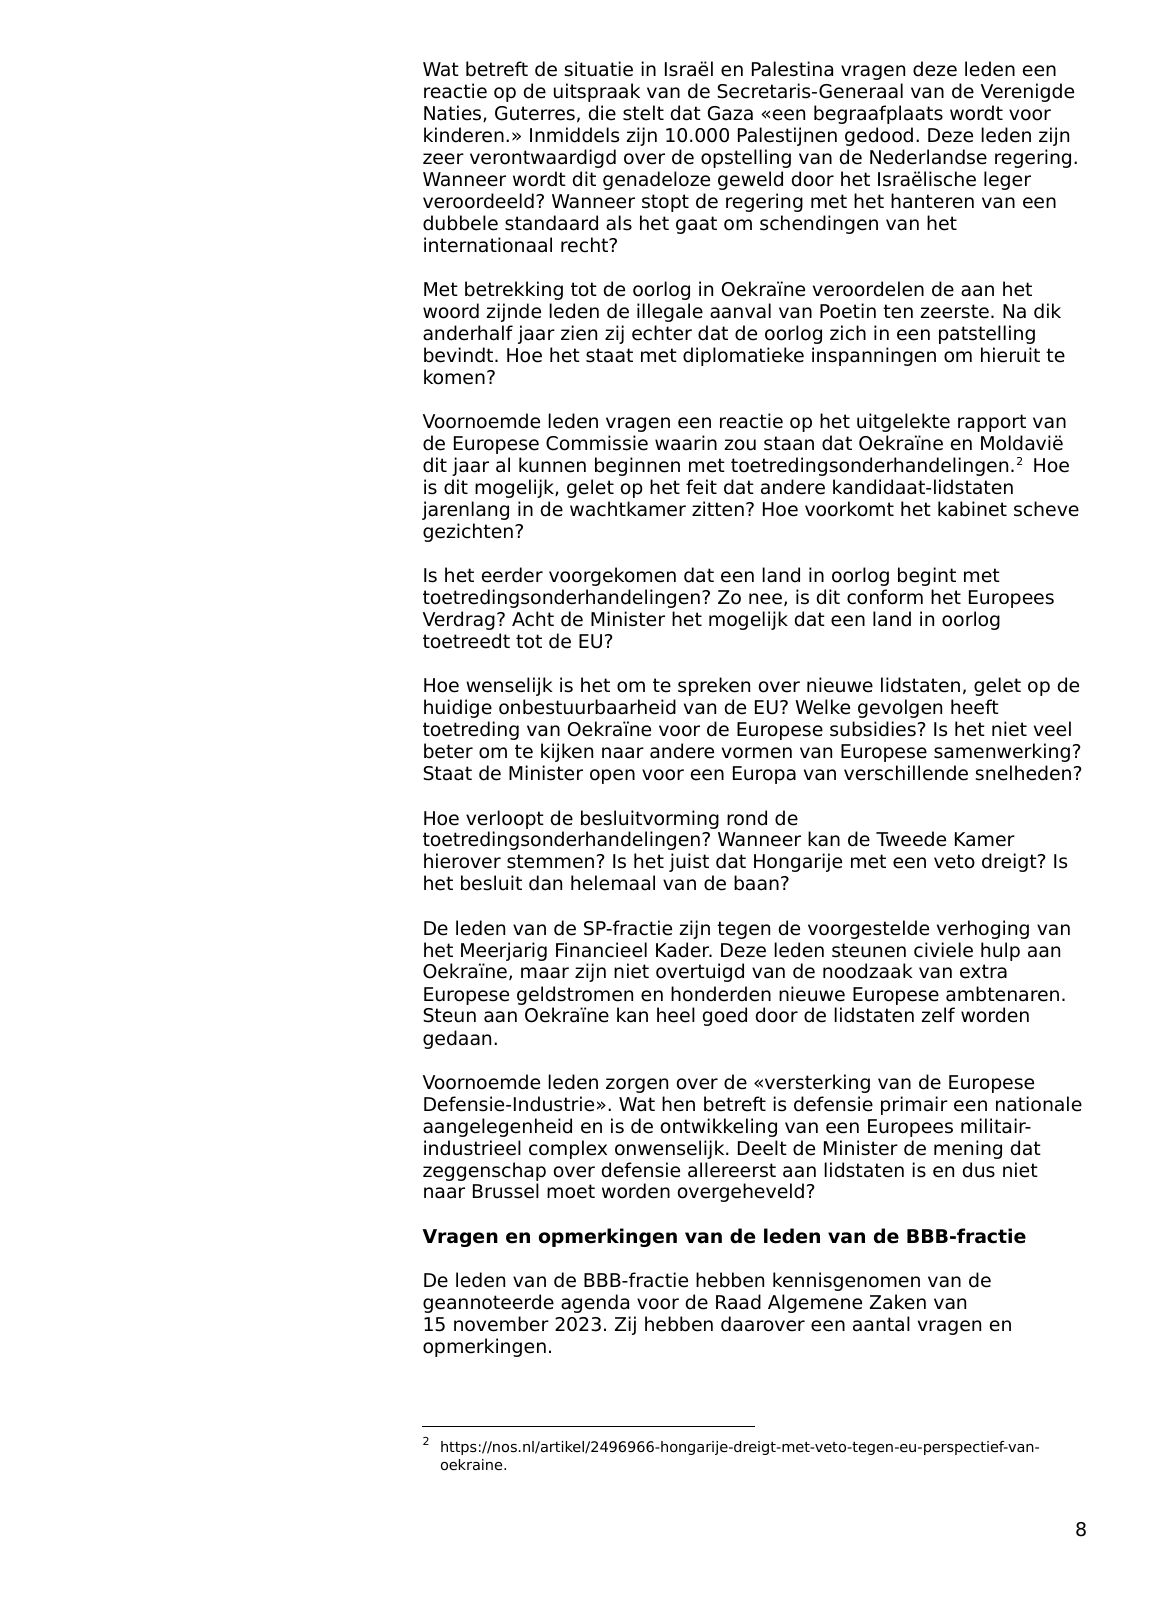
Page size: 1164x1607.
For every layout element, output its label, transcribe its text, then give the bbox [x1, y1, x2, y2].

subtitle Vragen en opmerkingen van de leden van de BBB-fractie [422, 1226, 1087, 1248]
text Voornoemde leden vragen een reactie op het uitgelekte rapport van de Europese Commissie waarin zou staan dat Oekraïne en Moldavië dit jaar al kunnen beginnen met toetredingsonderhandelingen. Hoe is dit mogelijk, gelet op het feit dat andere kandidaat-lidstaten jarenlang in de wachtkamer zitten? Hoe voorkomt het kabinet scheve gezichten? [422, 411, 1087, 543]
text De leden van de SP-fractie zijn tegen de voorgestelde verhoging van het Meerjarig Financieel Kader. Deze leden steunen civiele hulp aan Oekraïne, maar zijn niet overtuigd van de noodzaak van extra Europese geldstromen en honderden nieuwe Europese ambtenaren. Steun aan Oekraïne kan heel goed door de lidstaten zelf worden gedaan. [422, 917, 1087, 1049]
text Wat betreft de situatie in Israël en Palestina vragen deze leden een reactie op de uitspraak van de Secretaris-Generaal van de Verenigde Naties, Guterres, die stelt dat Gaza «een begraafplaats wordt voor kinderen.» Inmiddels zijn 10.000 Palestijnen gedood. Deze leden zijn zeer verontwaardigd over de opstelling van de Nederlandse regering. Wanneer wordt dit genadeloze geweld door het Israëlische leger veroordeeld? Wanneer stopt de regering met het hanteren van een dubbele standaard als het gaat om schendingen van het internationaal recht? [422, 59, 1087, 257]
text https://nos.nl/artikel/2496966-hongarije-dreigt-met-veto-tegen-eu-perspectief-van-oekraine. [422, 1435, 1087, 1474]
text Hoe verloopt de besluitvorming rond de toetredingsonderhandelingen? Wanneer kan de Tweede Kamer hierover stemmen? Is het juist dat Hongarije met een veto dreigt? Is het besluit dan helemaal van de baan? [422, 807, 1087, 895]
text Hoe wenselijk is het om te spreken over nieuwe lidstaten, gelet op de huidige onbestuurbaarheid van de EU? Welke gevolgen heeft toetreding van Oekraïne voor de Europese subsidies? Is het niet veel beter om te kijken naar andere vormen van Europese samenwerking? Staat de Minister open voor een Europa van verschillende snelheden? [422, 675, 1087, 785]
text Voornoemde leden zorgen over de «versterking van de Europese Defensie-Industrie». Wat hen betreft is defensie primair een nationale aangelegenheid en is de ontwikkeling van een Europees militair-industrieel complex onwenselijk. Deelt de Minister de mening dat zeggenschap over defensie allereerst aan lidstaten is en dus niet naar Brussel moet worden overgeheveld? [422, 1072, 1087, 1203]
text Is het eerder voorgekomen dat een land in oorlog begint met toetredingsonderhandelingen? Zo nee, is dit conform het Europees Verdrag? Acht de Minister het mogelijk dat een land in oorlog toetreedt tot de EU? [422, 565, 1087, 653]
text Met betrekking tot de oorlog in Oekraïne veroordelen de aan het woord zijnde leden de illegale aanval van Poetin ten zeerste. Na dik anderhalf jaar zien zij echter dat de oorlog zich in een patstelling bevindt. Hoe het staat met diplomatieke inspanningen om hieruit te komen? [422, 279, 1087, 389]
text De leden van de BBB-fractie hebben kennisgenomen van de geannoteerde agenda voor de Raad Algemene Zaken van 15 november 2023. Zij hebben daarover een aantal vragen en opmerkingen. [422, 1270, 1087, 1358]
